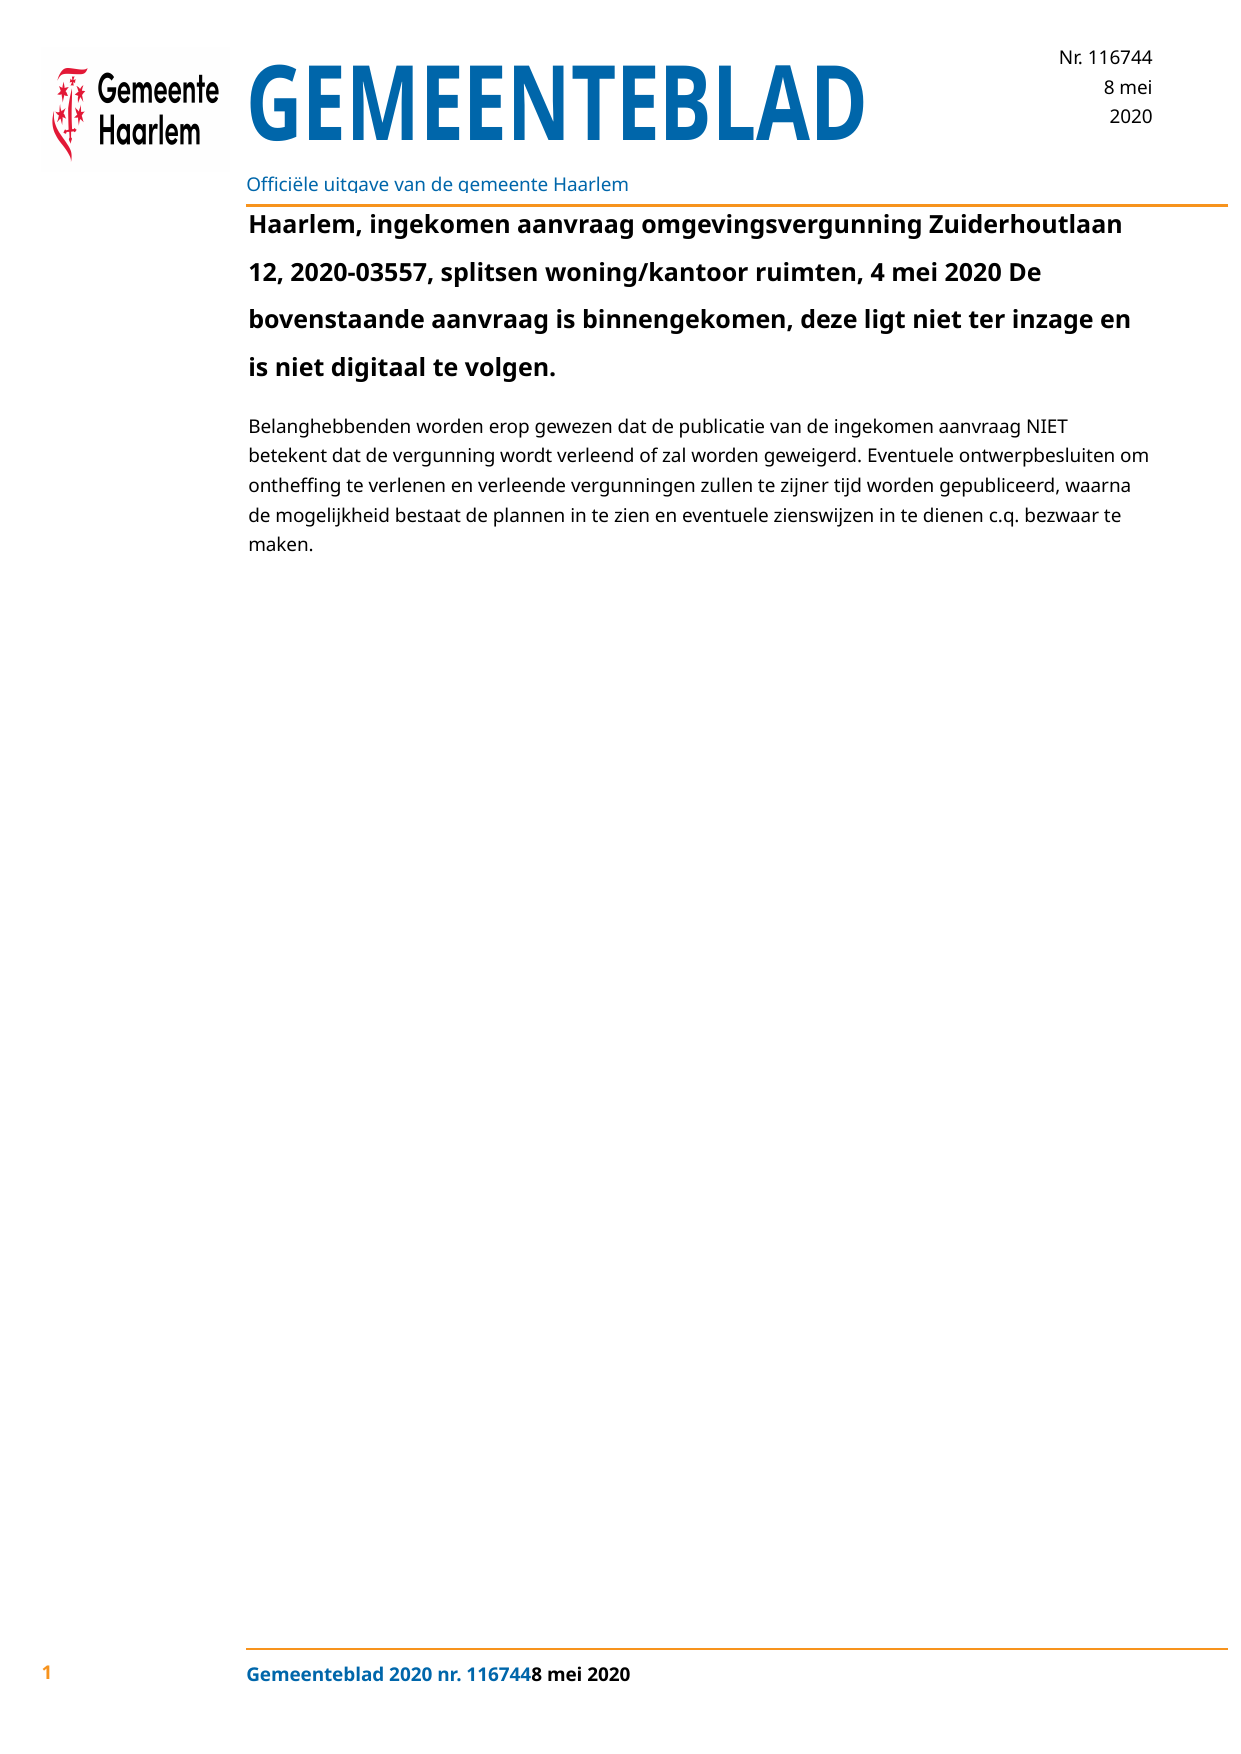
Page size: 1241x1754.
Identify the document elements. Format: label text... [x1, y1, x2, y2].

text Belanghebbenden worden erop gewezen dat de publicatie van de ingekomen aanvraag NIET betekent dat de vergunning wordt verleend of zal worden geweigerd. Eventuele ontwerpbesluiten om ontheffing te verlenen en verleende vergunningen zullen te zijner tijd worden gepubliceerd, waarna de mogelijkheid bestaat de plannen in te zien en eventuele zienswijzen in te dienen c.q. bezwaar te maken. [248, 413, 1152, 557]
text Haarlem, ingekomen aanvraag omgevingsvergunning Zuiderhoutlaan 12, 2020-03557, splitsen woning/kantoor ruimten, 4 mei 2020 De bovenstaande aanvraag is binnengekomen, deze ligt niet ter inzage en is niet digitaal te volgen. [248, 207, 1152, 384]
picture [41, 47, 231, 172]
